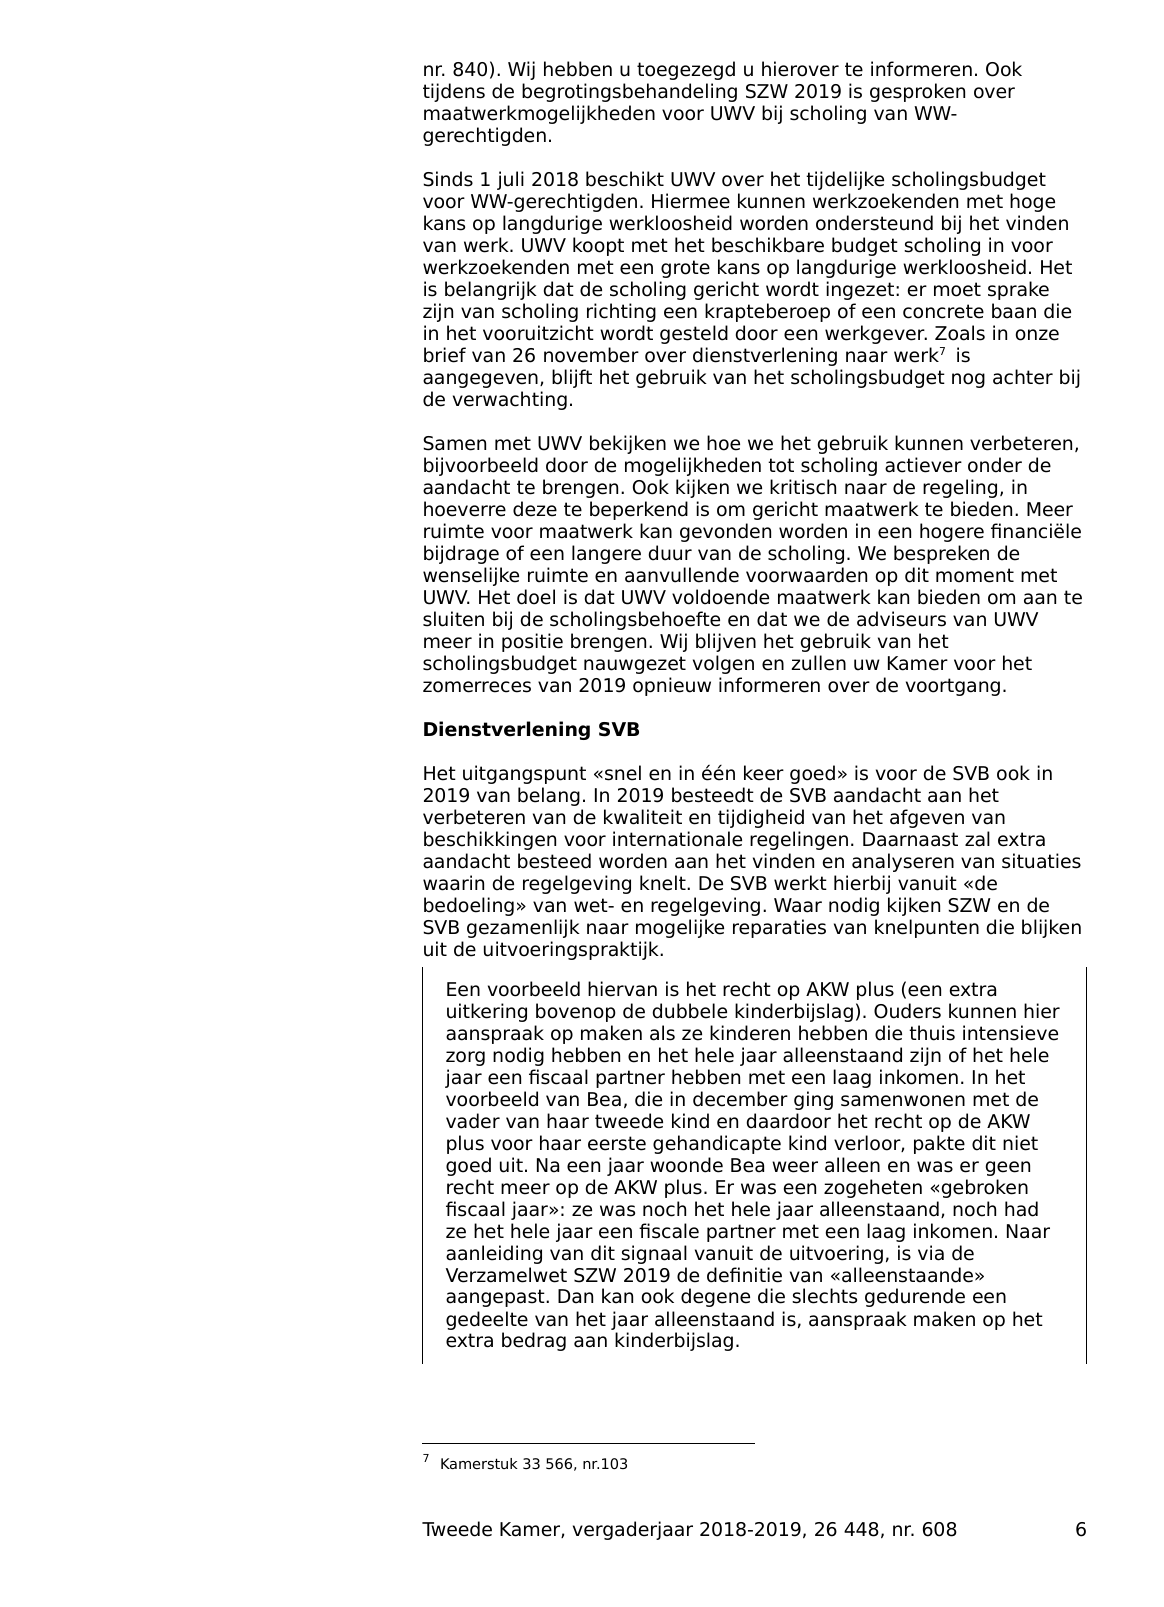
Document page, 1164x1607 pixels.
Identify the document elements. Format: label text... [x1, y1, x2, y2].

text Sinds 1 juli 2018 beschikt UWV over het tijdelijke scholingsbudget voor WW-gerechtigden. Hiermee kunnen werkzoekenden met hoge kans op langdurige werkloosheid worden ondersteund bij het vinden van werk. UWV koopt met het beschikbare budget scholing in voor werkzoekenden met een grote kans op langdurige werkloosheid. Het is belangrijk dat de scholing gericht wordt ingezet: er moet sprake zijn van scholing richting een krapteberoep of een concrete baan die in het vooruitzicht wordt gesteld door een werkgever. Zoals in onze brief van 26 november over dienstverlening naar werk is aangegeven, blijft het gebruik van het scholingsbudget nog achter bij de verwachting. [422, 169, 1087, 411]
text nr. 840). Wij hebben u toegezegd u hierover te informeren. Ook tijdens de begrotingsbehandeling SZW 2019 is gesproken over maatwerkmogelijkheden voor UWV bij scholing van WW-gerechtigden. [422, 59, 1087, 147]
table_header Een voorbeeld hiervan is het recht op AKW plus (een extra uitkering bovenop de dubbele kinderbijslag). Ouders kunnen hier aanspraak op maken als ze kinderen hebben die thuis intensieve zorg nodig hebben en het hele jaar alleenstaand zijn of het hele jaar een fiscaal partner hebben met een laag inkomen. In het voorbeeld van Bea, die in december ging samenwonen met de vader van haar tweede kind en daardoor het recht op de AKW plus voor haar eerste gehandicapte kind verloor, pakte dit niet goed uit. Na een jaar woonde Bea weer alleen en was er geen recht meer op de AKW plus. Er was een zogeheten «gebroken fiscaal jaar»: ze was noch het hele jaar alleenstaand, noch had ze het hele jaar een fiscale partner met een laag inkomen. Naar aanleiding van dit signaal vanuit de uitvoering, is via de Verzamelwet SZW 2019 de definitie van «alleenstaande» aangepast. Dan kan ook degene die slechts gedurende een gedeelte van het jaar alleenstaand is, aanspraak maken op het extra bedrag aan kinderbijslag. [423, 967, 1086, 1364]
subtitle Dienstverlening SVB [422, 719, 1087, 741]
text Het uitgangspunt «snel en in één keer goed» is voor de SVB ook in 2019 van belang. In 2019 besteedt de SVB aandacht aan het verbeteren van de kwaliteit en tijdigheid van het afgeven van beschikkingen voor internationale regelingen. Daarnaast zal extra aandacht besteed worden aan het vinden en analyseren van situaties waarin de regelgeving knelt. De SVB werkt hierbij vanuit «de bedoeling» van wet- en regelgeving. Waar nodig kijken SZW en de SVB gezamenlijk naar mogelijke reparaties van knelpunten die blijken uit de uitvoeringspraktijk. [422, 763, 1087, 961]
text UWV. Het doel is dat UWV voldoende maatwerk kan bieden om aan te sluiten bij de scholingsbehoefte en dat we de adviseurs van UWV meer in positie brengen. Wij blijven het gebruik van het scholingsbudget nauwgezet volgen en zullen uw Kamer voor het zomerreces van 2019 opnieuw informeren over de voortgang. [422, 587, 1087, 697]
text Kamerstuk 33 566, nr.103 [422, 1452, 1087, 1474]
text Samen met UWV bekijken we hoe we het gebruik kunnen verbeteren, bijvoorbeeld door de mogelijkheden tot scholing actiever onder de aandacht te brengen. Ook kijken we kritisch naar de regeling, in hoeverre deze te beperkend is om gericht maatwerk te bieden. Meer ruimte voor maatwerk kan gevonden worden in een hogere financiële bijdrage of een langere duur van de scholing. We bespreken de wenselijke ruimte en aanvullende voorwaarden op dit moment met [422, 433, 1087, 587]
